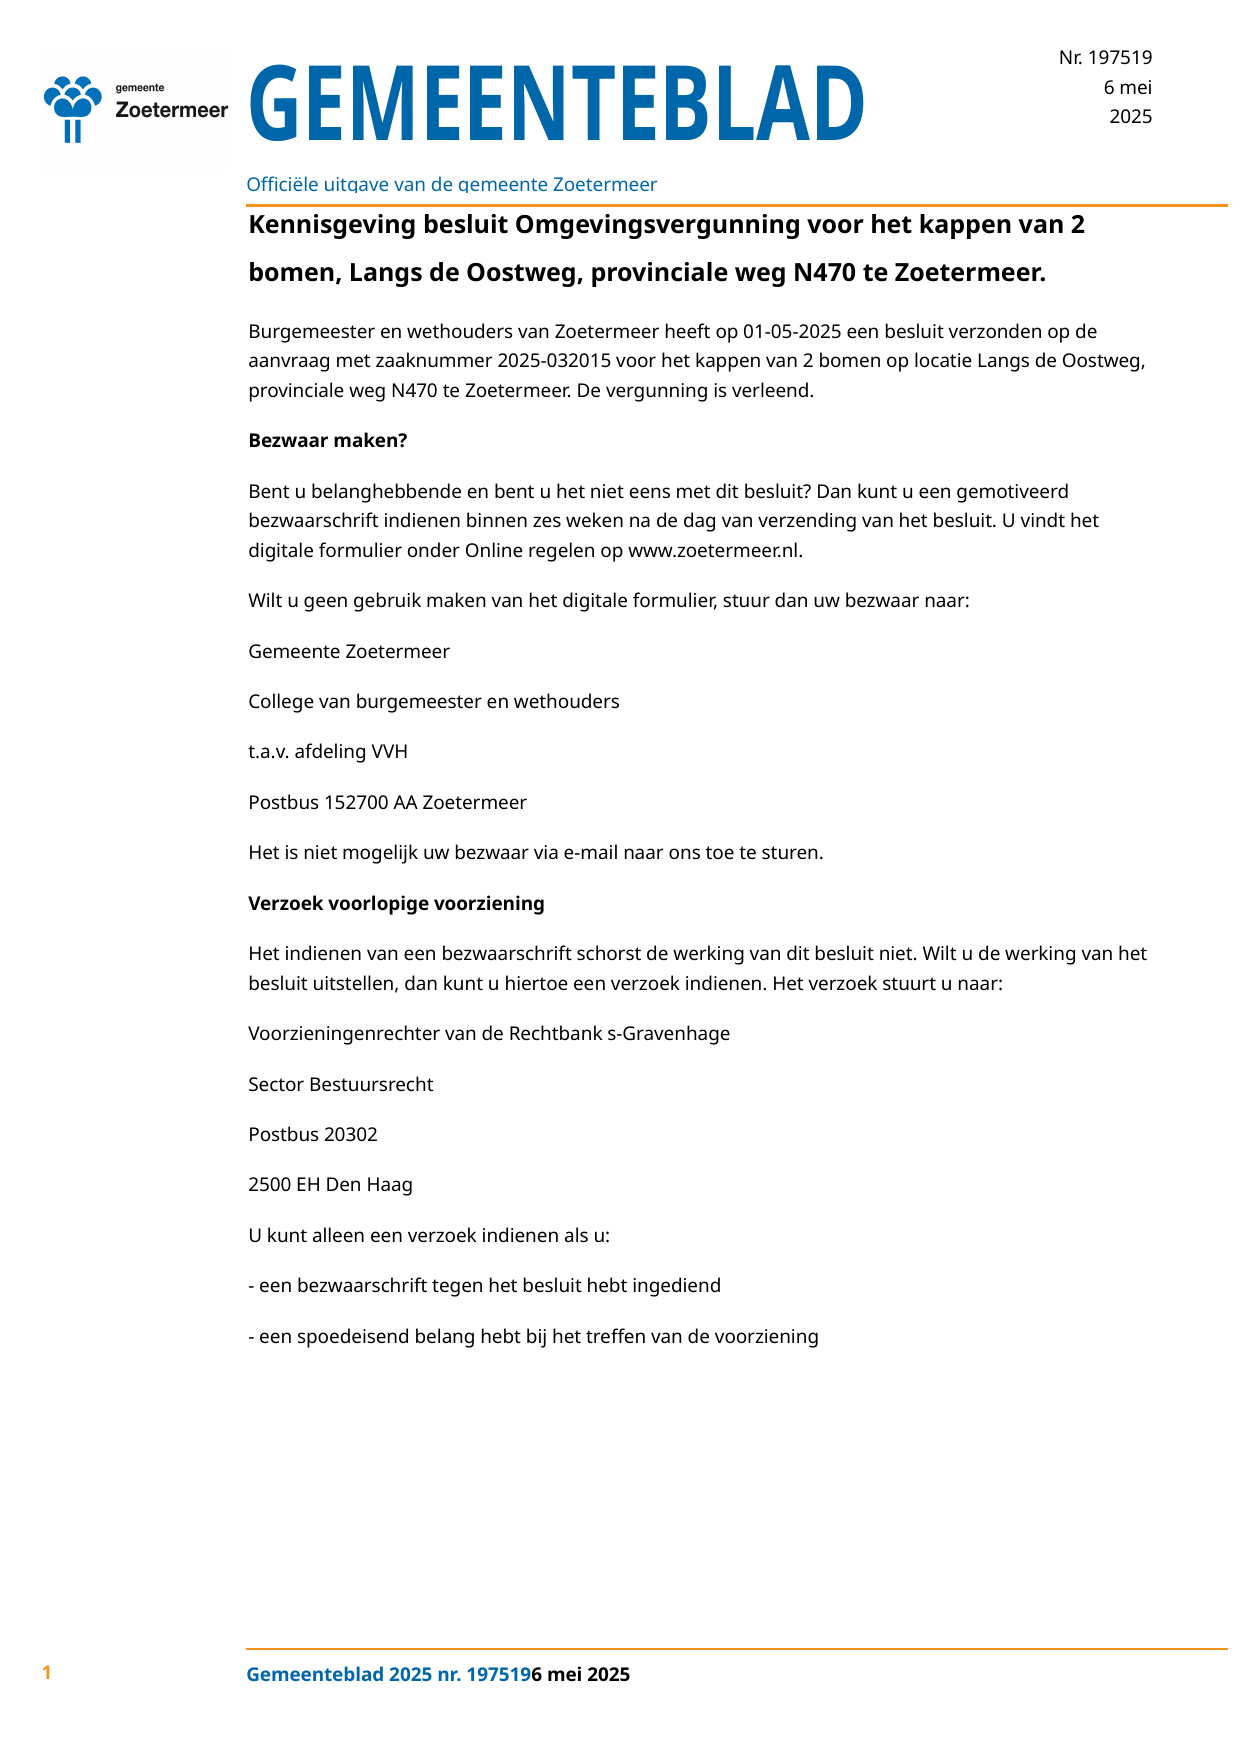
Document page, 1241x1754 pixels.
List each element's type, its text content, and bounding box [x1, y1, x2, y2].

text Kennisgeving besluit Omgevingsvergunning voor het kappen van 2 bomen, Langs de Oostweg, provinciale weg N470 te Zoetermeer. [248, 207, 1152, 288]
text Gemeente Zoetermeer [248, 638, 1152, 664]
text Bezwaar maken? [248, 427, 1152, 453]
text - een bezwaarschrift tegen het besluit hebt ingediend [248, 1272, 1152, 1298]
text Het indienen van een bezwaarschrift schorst de werking van dit besluit niet. Wilt u de werking van het besluit uitstellen, dan kunt u hiertoe een verzoek indienen. Het verzoek stuurt u naar: [248, 940, 1152, 996]
text Postbus 20302 [248, 1121, 1152, 1147]
text College van burgemeester en wethouders [248, 688, 1152, 714]
text Verzoek voorlopige voorziening [248, 890, 1152, 916]
text Bent u belanghebbende en bent u het niet eens met dit besluit? Dan kunt u een gemotiveerd bezwaarschrift indienen binnen zes weken na de dag van verzending van het besluit. U vindt het digitale formulier onder Online regelen op www.zoetermeer.nl. [248, 478, 1152, 563]
text Burgemeester en wethouders van Zoetermeer heeft op 01-05-2025 een besluit verzonden op de aanvraag met zaaknummer 2025-032015 voor het kappen van 2 bomen op locatie Langs de Oostweg, provinciale weg N470 te Zoetermeer. De vergunning is verleend. [248, 318, 1152, 403]
text Voorzieningenrechter van de Rechtbank s-Gravenhage [248, 1020, 1152, 1046]
text t.a.v. afdeling VVH [248, 739, 1152, 764]
text Het is niet mogelijk uw bezwaar via e-mail naar ons toe te sturen. [248, 839, 1152, 865]
text Wilt u geen gebruik maken van het digitale formulier, stuur dan uw bezwaar naar: [248, 587, 1152, 613]
text - een spoedeisend belang hebt bij het treffen van de voorziening [248, 1323, 1152, 1349]
text Sector Bestuursrecht [248, 1071, 1152, 1097]
text 2500 EH Den Haag [248, 1172, 1152, 1197]
text U kunt alleen een verzoek indienen als u: [248, 1222, 1152, 1248]
text Postbus 152700 AA Zoetermeer [248, 789, 1152, 815]
picture [41, 47, 231, 172]
